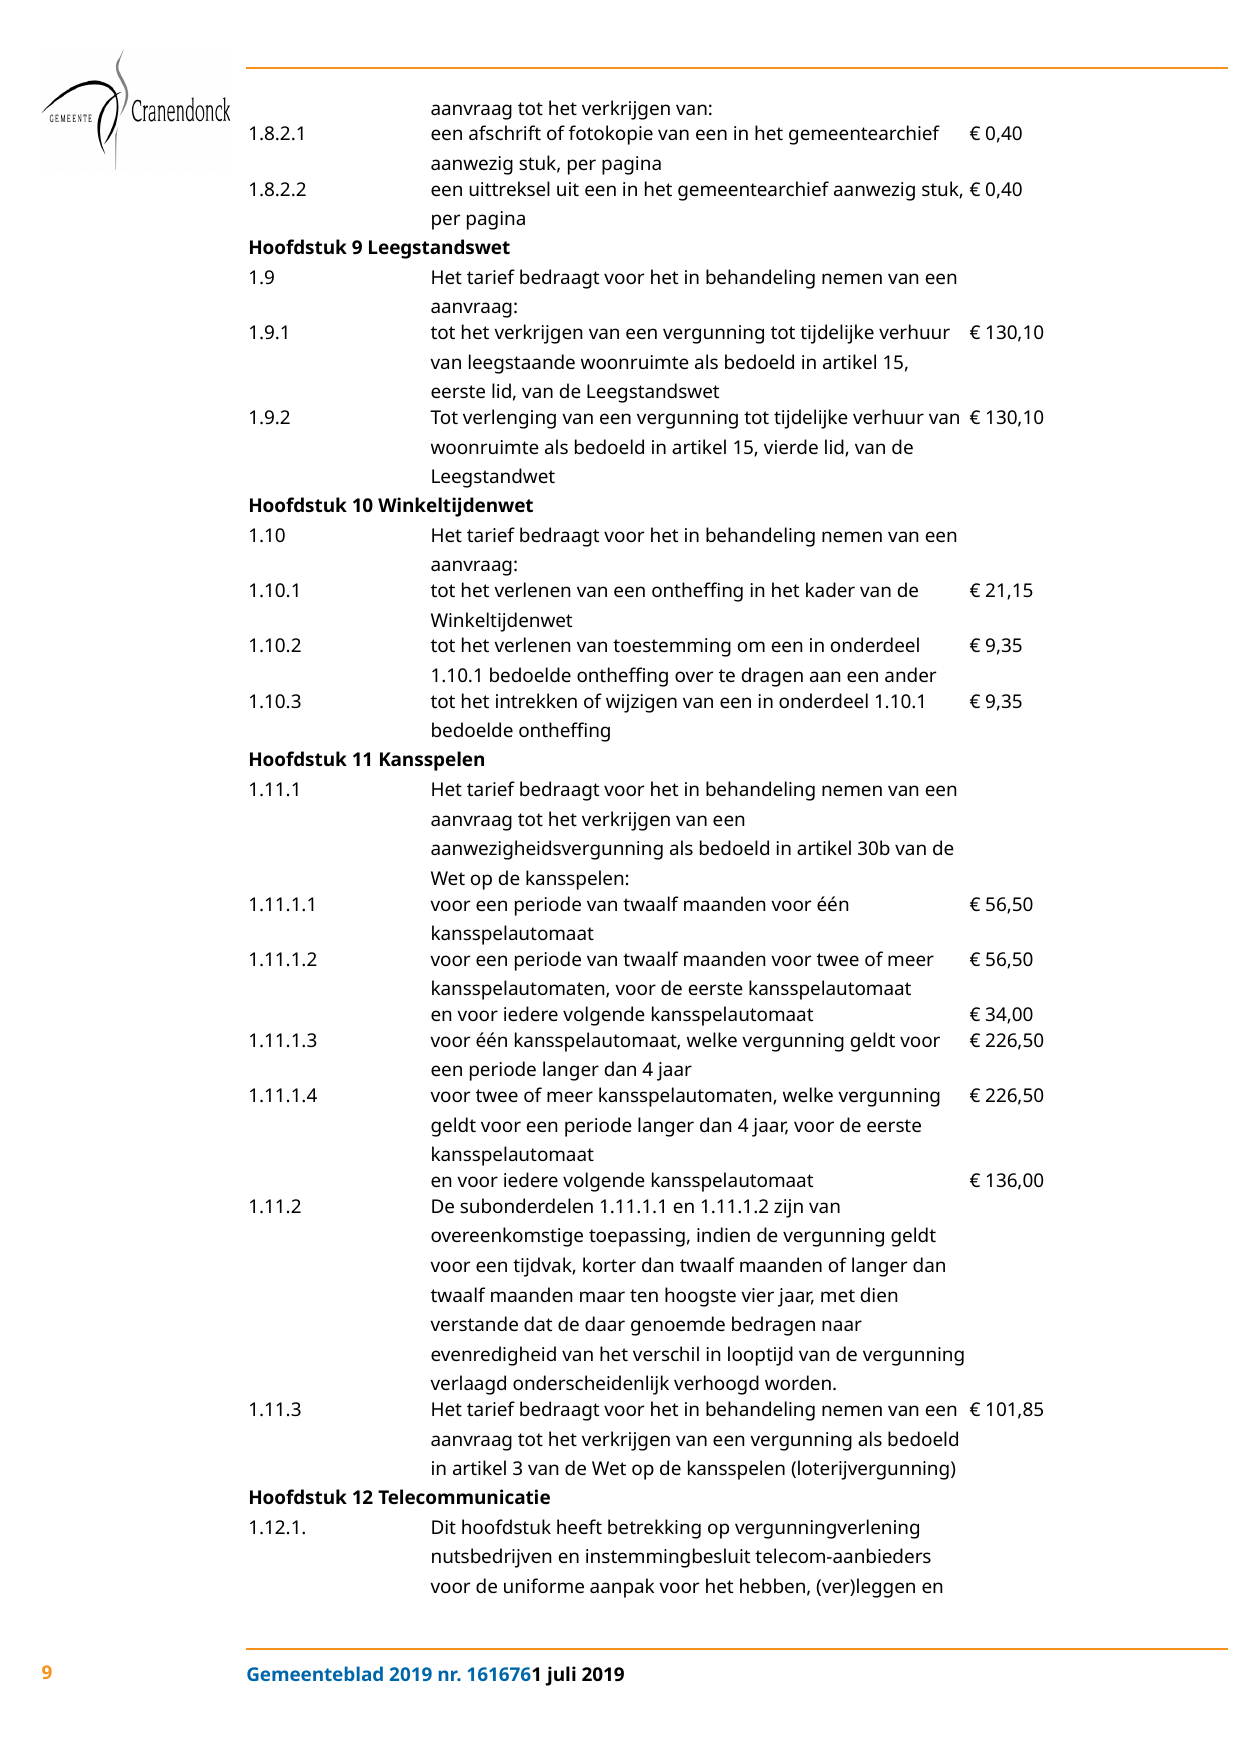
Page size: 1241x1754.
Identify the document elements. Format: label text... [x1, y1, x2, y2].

table_header [969, 1514, 1152, 1599]
table_cell voor een periode van twaalf maanden voor twee of meer kansspelautomaten, voor de eerste kansspelautomaat [430, 946, 969, 1001]
table_cell 1.9.2 [248, 404, 430, 489]
table_cell 1.10.3 [248, 688, 430, 743]
table_header 1.9 [248, 264, 430, 319]
table_cell een afschrift of fotokopie van een in het gemeentearchief aanwezig stuk, per pagina [430, 121, 969, 176]
table_cell 1.11.1.2 [248, 946, 430, 1001]
table_cell € 0,40 [969, 121, 1152, 176]
table_header [969, 264, 1152, 319]
table_cell € 56,50 [969, 891, 1152, 946]
table_cell voor één kansspelautomaat, welke vergunning geldt voor een periode langer dan 4 jaar [430, 1027, 969, 1082]
table_cell voor twee of meer kansspelautomaten, welke vergunning geldt voor een periode langer dan 4 jaar, voor de eerste kansspelautomaat [430, 1083, 969, 1167]
table_cell 1.10.2 [248, 633, 430, 688]
table_cell [969, 95, 1152, 121]
table_cell € 226,50 [969, 1027, 1152, 1082]
table_cell De subonderdelen 1.11.1.1 en 1.11.1.2 zijn van overeenkomstige toepassing, indien de vergunning geldt voor een tijdvak, korter dan twaalf maanden of langer dan twaalf maanden maar ten hoogste vier jaar, met dien verstande dat de daar genoemde bedragen naar evenredigheid van het verschil in looptijd van de vergunning verlaagd onderscheidenlijk verhoogd worden. [430, 1193, 969, 1396]
table_cell [248, 1167, 430, 1193]
table_cell 1.11.2 [248, 1193, 430, 1396]
table_header Het tarief bedraagt voor het in behandeling nemen van een aanvraag tot het verkrijgen van een aanwezigheidsvergunning als bedoeld in artikel 30b van de Wet op de kansspelen: [430, 776, 969, 891]
table_cell € 9,35 [969, 633, 1152, 688]
table_cell 1.11.1.4 [248, 1083, 430, 1167]
table_header 1.12.1. [248, 1514, 430, 1599]
table_cell 1.10.1 [248, 578, 430, 633]
table_cell tot het intrekken of wijzigen van een in onderdeel 1.10.1 bedoelde ontheffing [430, 688, 969, 743]
table_header [969, 522, 1152, 577]
table_cell 1.9.1 [248, 319, 430, 404]
table_cell Het tarief bedraagt voor het in behandeling nemen van een aanvraag tot het verkrijgen van een vergunning als bedoeld in artikel 3 van de Wet op de kansspelen (loterijvergunning) [430, 1396, 969, 1481]
table_cell € 56,50 [969, 946, 1152, 1001]
text Hoofdstuk 12 Telecommunicatie [248, 1484, 1152, 1510]
table_cell 1.11.1.3 [248, 1027, 430, 1082]
text Hoofdstuk 9 Leegstandswet [248, 234, 1152, 260]
table_cell Tot verlenging van een vergunning tot tijdelijke verhuur van woonruimte als bedoeld in artikel 15, vierde lid, van de Leegstandwet [430, 404, 969, 489]
table_cell 1.8.2.1 [248, 121, 430, 176]
table_cell aanvraag tot het verkrijgen van: [430, 95, 969, 121]
table_cell € 101,85 [969, 1396, 1152, 1481]
table_header [969, 776, 1152, 891]
table_header Het tarief bedraagt voor het in behandeling nemen van een aanvraag: [430, 522, 969, 577]
table_cell voor een periode van twaalf maanden voor één kansspelautomaat [430, 891, 969, 946]
table_header 1.10 [248, 522, 430, 577]
table_header Het tarief bedraagt voor het in behandeling nemen van een aanvraag: [430, 264, 969, 319]
table_cell tot het verkrijgen van een vergunning tot tijdelijke verhuur van leegstaande woonruimte als bedoeld in artikel 15, eerste lid, van de Leegstandswet [430, 319, 969, 404]
table_cell € 21,15 [969, 578, 1152, 633]
table_cell en voor iedere volgende kansspelautomaat [430, 1167, 969, 1193]
table_cell € 9,35 [969, 688, 1152, 743]
table_cell en voor iedere volgende kansspelautomaat [430, 1001, 969, 1027]
picture [41, 47, 231, 172]
table_cell € 130,10 [969, 319, 1152, 404]
table_cell [248, 95, 430, 121]
text Hoofdstuk 10 Winkeltijdenwet [248, 492, 1152, 518]
table_cell 1.11.1.1 [248, 891, 430, 946]
table_cell [969, 1193, 1152, 1396]
table_cell € 130,10 [969, 404, 1152, 489]
table_cell tot het verlenen van een ontheffing in het kader van de Winkeltijdenwet [430, 578, 969, 633]
table_cell € 34,00 [969, 1001, 1152, 1027]
table_cell een uittreksel uit een in het gemeentearchief aanwezig stuk, per pagina [430, 176, 969, 231]
table_cell 1.11.3 [248, 1396, 430, 1481]
table_header Dit hoofdstuk heeft betrekking op vergunningverlening nutsbedrijven en instemmingbesluit telecom-aanbieders voor de uniforme aanpak voor het hebben, (ver)leggen en [430, 1514, 969, 1599]
table_cell € 136,00 [969, 1167, 1152, 1193]
table_header 1.11.1 [248, 776, 430, 891]
table_cell 1.8.2.2 [248, 176, 430, 231]
table_cell [248, 1001, 430, 1027]
table_cell tot het verlenen van toestemming om een in onderdeel 1.10.1 bedoelde ontheffing over te dragen aan een ander [430, 633, 969, 688]
text Hoofdstuk 11 Kansspelen [248, 747, 1152, 772]
table_cell € 0,40 [969, 176, 1152, 231]
table_cell € 226,50 [969, 1083, 1152, 1167]
